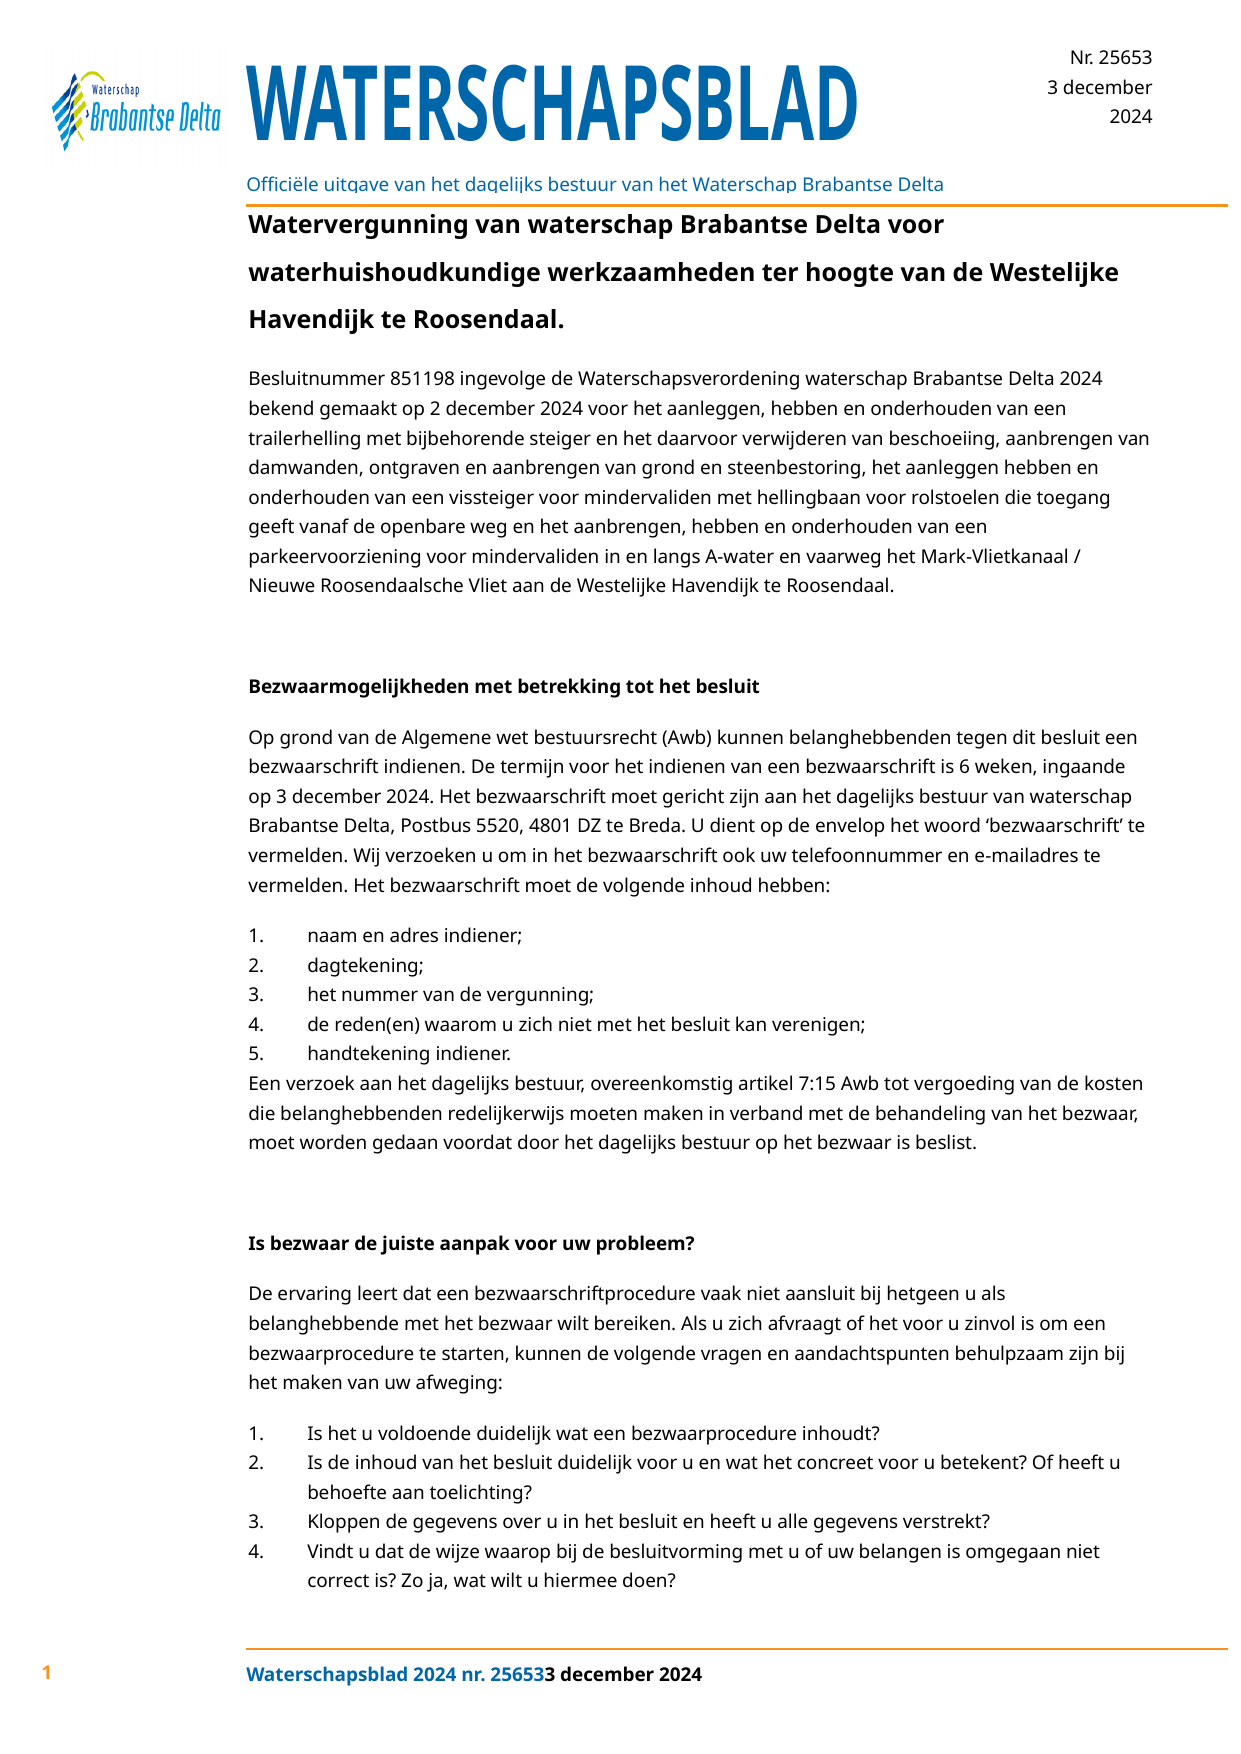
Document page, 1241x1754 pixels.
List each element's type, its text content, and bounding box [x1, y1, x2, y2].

list het nummer van de vergunning; [248, 981, 1152, 1007]
text Bezwaarmogelijkheden met betrekking tot het besluit [248, 673, 1152, 699]
list naam en adres indiener; [248, 922, 1152, 948]
list Is het u voldoende duidelijk wat een bezwaarprocedure inhoudt? [248, 1420, 1152, 1445]
list Kloppen de gegevens over u in het besluit en heeft u alle gegevens verstrekt? [248, 1508, 1152, 1534]
text Besluitnummer 851198 ingevolge de Waterschapsverordening waterschap Brabantse Delta 2024 bekend gemaakt op 2 december 2024 voor het aanleggen, hebben en onderhouden van een trailerhelling met bijbehorende steiger en het daarvoor verwijderen van beschoeiing, aanbrengen van damwanden, ontgraven en aanbrengen van grond en steenbestoring, het aanleggen hebben en onderhouden van een vissteiger voor mindervaliden met hellingbaan voor rolstoelen die toegang geeft vanaf de openbare weg en het aanbrengen, hebben en onderhouden van een parkeervoorziening voor mindervaliden in en langs A-water en vaarweg het Mark-Vlietkanaal / Nieuwe Roosendaalsche Vliet aan de Westelijke Havendijk te Roosendaal. [248, 366, 1152, 598]
list handtekening indiener. [248, 1041, 1152, 1066]
text Op grond van de Algemene wet bestuursrecht (Awb) kunnen belanghebbenden tegen dit besluit een bezwaarschrift indienen. De termijn voor het indienen van een bezwaarschrift is 6 weken, ingaande op 3 december 2024. Het bezwaarschrift moet gericht zijn aan het dagelijks bestuur van waterschap Brabantse Delta, Postbus 5520, 4801 DZ te Breda. U dient op de envelop het woord ‘bezwaarschrift’ te vermelden. Wij verzoeken u om in het bezwaarschrift ook uw telefoonnummer en e‑mailadres te vermelden. Het bezwaarschrift moet de volgende inhoud hebben: [248, 724, 1152, 897]
text De ervaring leert dat een bezwaarschriftprocedure vaak niet aansluit bij hetgeen u als belanghebbende met het bezwaar wilt bereiken. Als u zich afvraagt of het voor u zinvol is om een bezwaarprocedure te starten, kunnen de volgende vragen en aandachtspunten behulpzaam zijn bij het maken van uw afweging: [248, 1281, 1152, 1395]
list Is de inhoud van het besluit duidelijk voor u en wat het concreet voor u betekent? Of heeft u behoefte aan toelichting? [248, 1449, 1152, 1504]
text Een verzoek aan het dagelijks bestuur, overeenkomstig artikel 7:15 Awb tot vergoeding van de kosten die belanghebbenden redelijkerwijs moeten maken in verband met de behandeling van het bezwaar, moet worden gedaan voordat door het dagelijks bestuur op het bezwaar is beslist. [248, 1070, 1152, 1155]
text Watervergunning van waterschap Brabantse Delta voor waterhuishoudkundige werkzaamheden ter hoogte van de Westelijke Havendijk te Roosendaal. [248, 207, 1152, 336]
list de reden(en) waarom u zich niet met het besluit kan verenigen; [248, 1011, 1152, 1037]
list Vindt u dat de wijze waarop bij de besluitvorming met u of uw belangen is omgegaan niet correct is? Zo ja, wat wilt u hiermee doen? [248, 1538, 1152, 1593]
list dagtekening; [248, 952, 1152, 977]
text Is bezwaar de juiste aanpak voor uw probleem? [248, 1230, 1152, 1256]
picture [41, 47, 231, 172]
